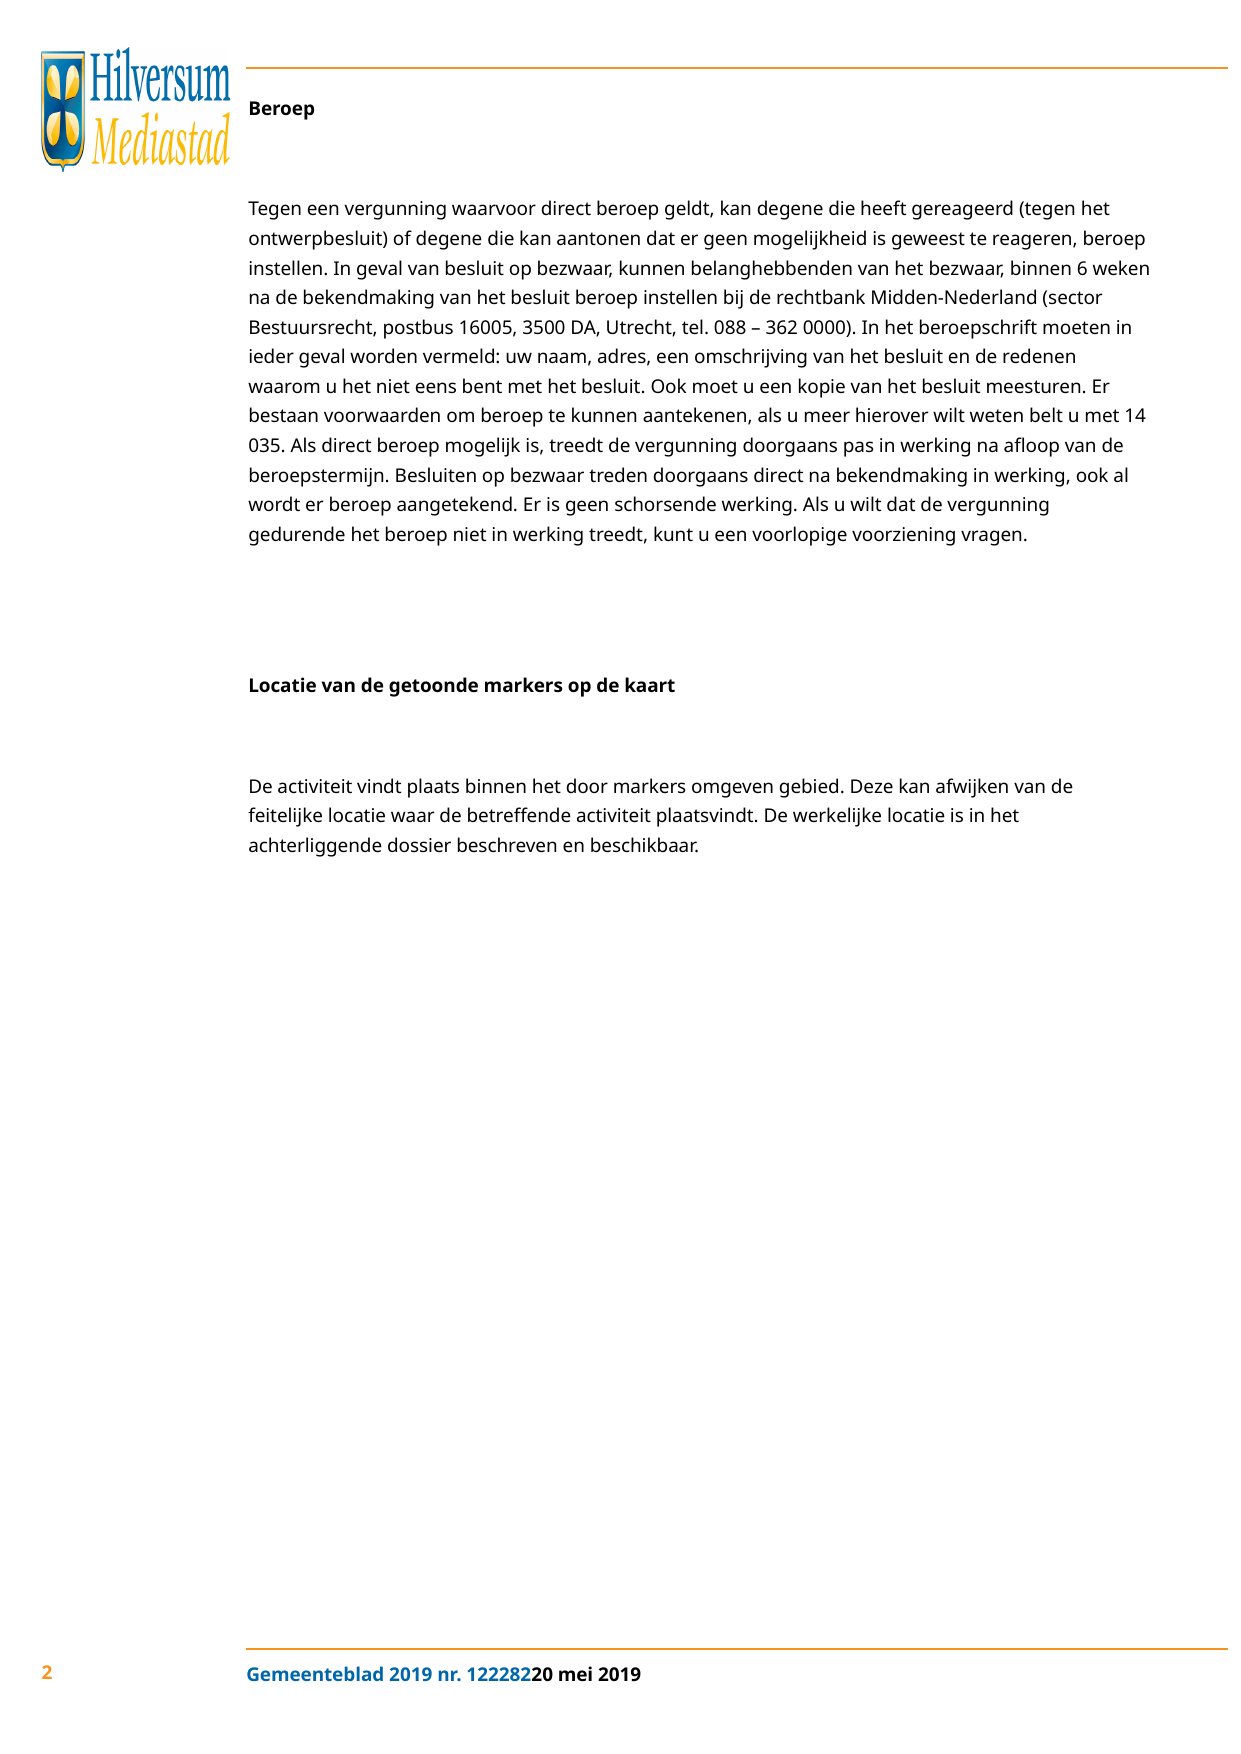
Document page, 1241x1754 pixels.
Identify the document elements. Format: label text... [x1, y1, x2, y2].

text Tegen een vergunning waarvoor direct beroep geldt, kan degene die heeft gereageerd (tegen het ontwerpbesluit) of degene die kan aantonen dat er geen mogelijkheid is geweest te reageren, beroep instellen. In geval van besluit op bezwaar, kunnen belanghebbenden van het bezwaar, binnen 6 weken na de bekendmaking van het besluit beroep instellen bij de rechtbank Midden-Nederland (sector Bestuursrecht, postbus 16005, 3500 DA, Utrecht, tel. 088 – 362 0000). In het beroepschrift moeten in ieder geval worden vermeld: uw naam, adres, een omschrijving van het besluit en de redenen waarom u het niet eens bent met het besluit. Ook moet u een kopie van het besluit meesturen. Er bestaan voorwaarden om beroep te kunnen aantekenen, als u meer hierover wilt weten belt u met 14 035. Als direct beroep mogelijk is, treedt de vergunning doorgaans pas in werking na afloop van de beroepstermijn. Besluiten op bezwaar treden doorgaans direct na bekendmaking in werking, ook al wordt er beroep aangetekend. Er is geen schorsende werking. Als u wilt dat de vergunning gedurende het beroep niet in werking treedt, kunt u een voorlopige voorziening vragen. [248, 196, 1152, 547]
text De activiteit vindt plaats binnen het door markers omgeven gebied. Deze kan afwijken van de feitelijke locatie waar de betreffende activiteit plaatsvindt. De werkelijke locatie is in het achterliggende dossier beschreven en beschikbaar. [248, 773, 1152, 858]
text Beroep [248, 95, 1152, 121]
text Locatie van de getoonde markers op de kaart [248, 672, 1152, 698]
picture [41, 47, 231, 172]
